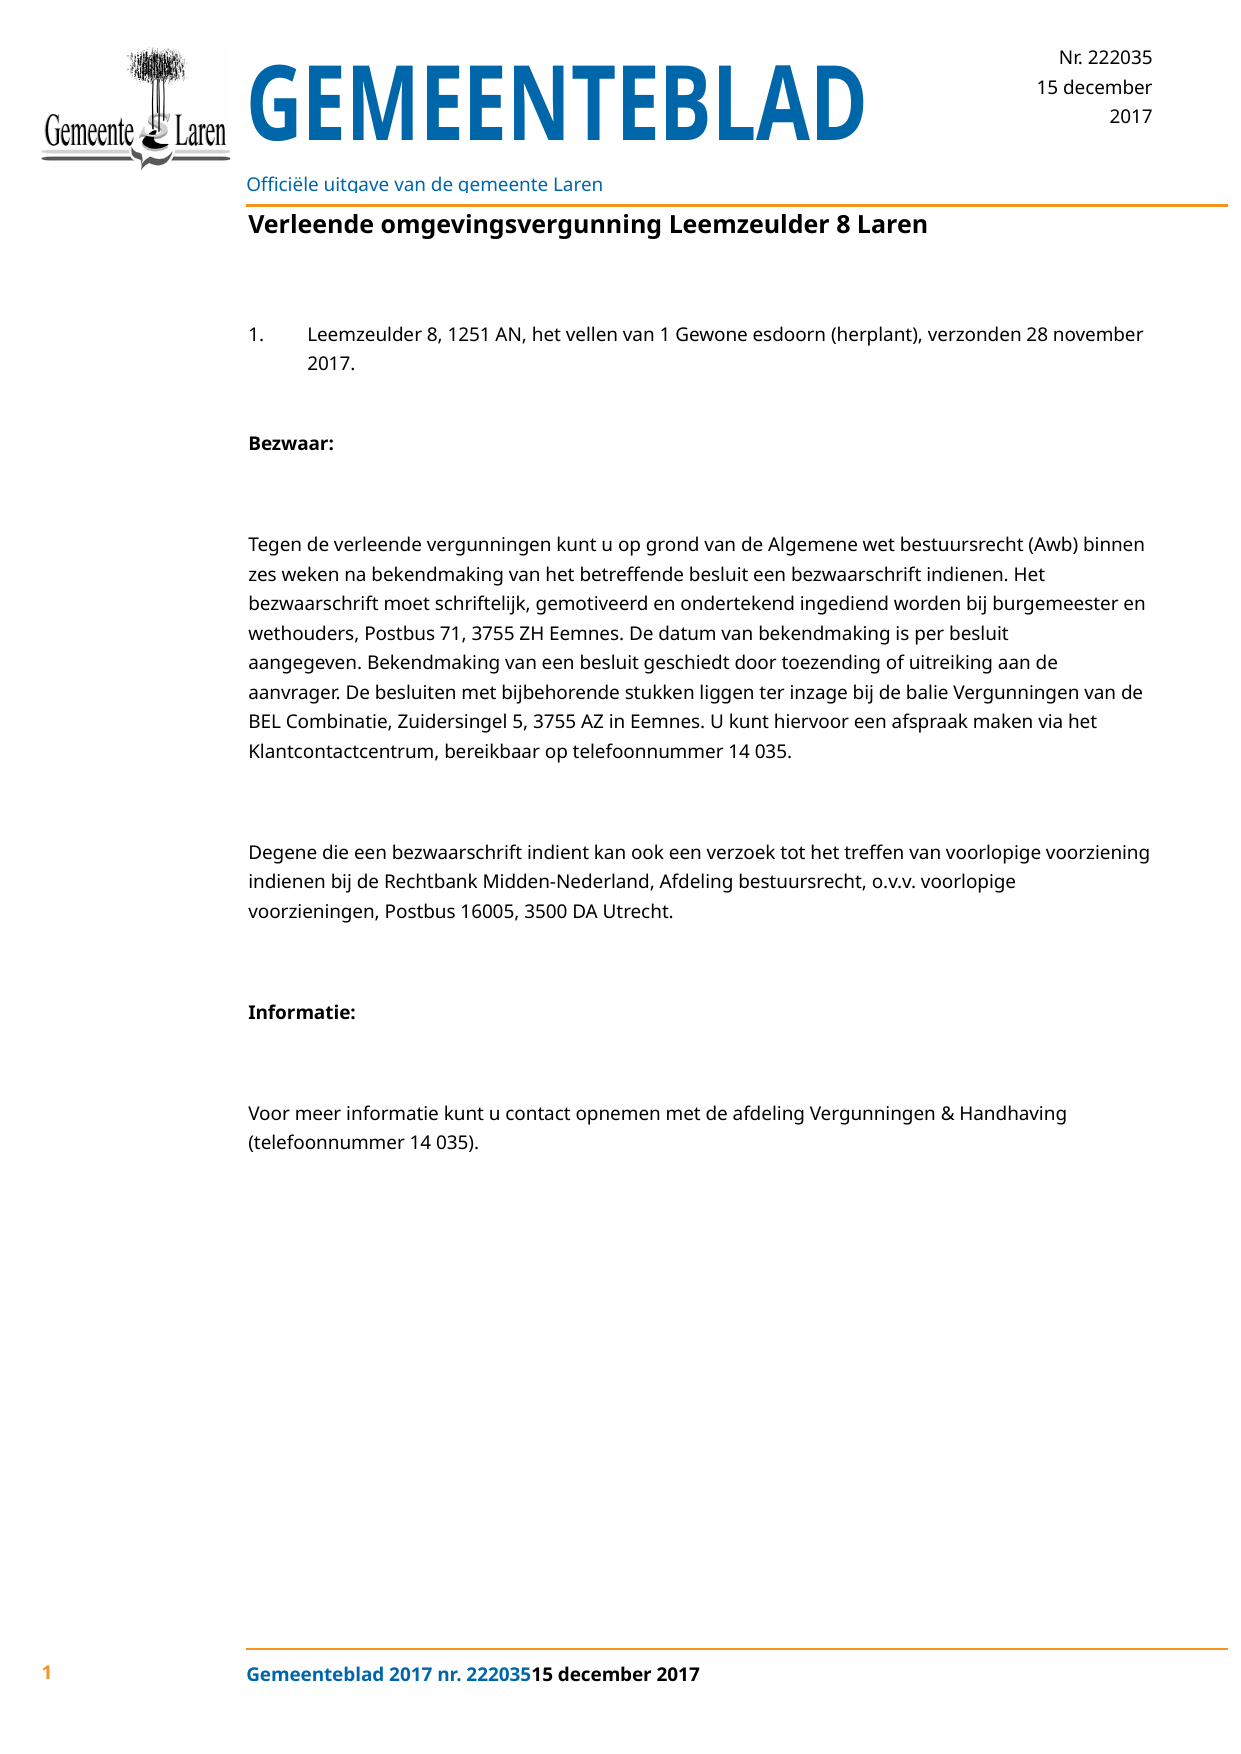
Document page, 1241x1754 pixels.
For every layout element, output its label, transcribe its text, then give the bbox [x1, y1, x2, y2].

text Verleende omgevingsvergunning Leemzeulder 8 Laren [248, 207, 1152, 241]
list Leemzeulder 8, 1251 AN, het vellen van 1 Gewone esdoorn (herplant), verzonden 28 november 2017. [248, 321, 1152, 376]
text Informatie: [248, 999, 1152, 1025]
text Bezwaar: [248, 430, 1152, 456]
picture [41, 47, 231, 172]
text Tegen de verleende vergunningen kunt u op grond van de Algemene wet bestuursrecht (Awb) binnen zes weken na bekendmaking van het betreffende besluit een bezwaarschrift indienen. Het bezwaarschrift moet schriftelijk, gemotiveerd en ondertekend ingediend worden bij burgemeester en wethouders, Postbus 71, 3755 ZH Eemnes. De datum van bekendmaking is per besluit aangegeven. Bekendmaking van een besluit geschiedt door toezending of uitreiking aan de aanvrager. De besluiten met bijbehorende stukken liggen ter inzage bij de balie Vergunningen van de BEL Combinatie, Zuidersingel 5, 3755 AZ in Eemnes. U kunt hiervoor een afspraak maken via het Klantcontactcentrum, bereikbaar op telefoonnummer 14 035. [248, 531, 1152, 764]
text Degene die een bezwaarschrift indient kan ook een verzoek tot het treffen van voorlopige voorziening indienen bij de Rechtbank Midden-Nederland, Afdeling bestuursrecht, o.v.v. voorlopige voorzieningen, Postbus 16005, 3500 DA Utrecht. [248, 839, 1152, 924]
text Voor meer informatie kunt u contact opnemen met de afdeling Vergunningen & Handhaving (telefoonnummer 14 035). [248, 1100, 1152, 1155]
